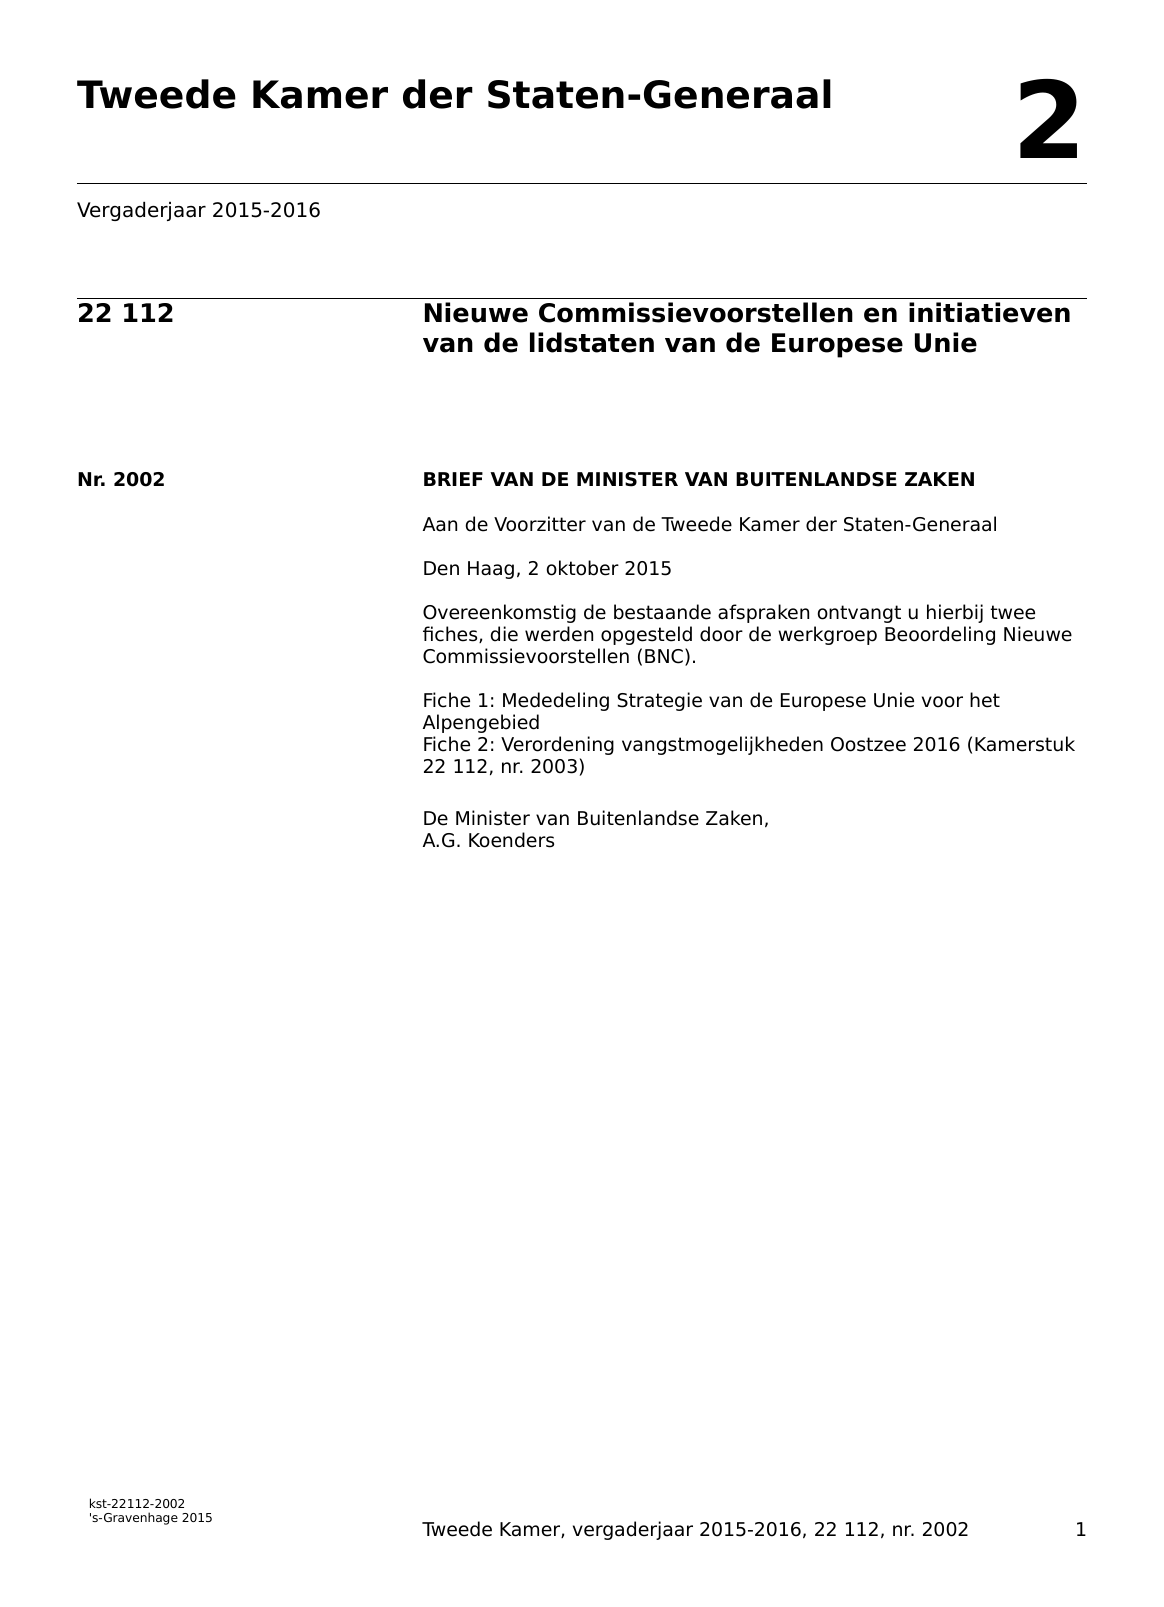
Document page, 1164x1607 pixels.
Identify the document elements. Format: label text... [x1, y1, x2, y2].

text Overeenkomstig de bestaande afspraken ontvangt u hierbij twee fiches, die werden opgesteld door de werkgroep Beoordeling Nieuwe Commissievoorstellen (BNC). [422, 602, 1087, 668]
text 's-Gravenhage 2015 [88, 1511, 323, 1525]
table_header Tweede Kamer der Staten-Generaal [77, 59, 886, 183]
table_cell Vergaderjaar 2015-2016 [77, 184, 1087, 298]
table_header 2 [886, 59, 1087, 183]
subtitle Nr. 2002 BRIEF VAN DE MINISTER VAN BUITENLANDSE ZAKEN [77, 469, 1087, 491]
subtitle 22 112 Nieuwe Commissievoorstellen en initiatieven van de lidstaten van de Europese Unie [77, 299, 1087, 358]
text De Minister van Buitenlandse Zaken, A.G. Koenders [422, 808, 1087, 852]
text Den Haag, 2 oktober 2015 [422, 558, 1087, 580]
text Fiche 1: Mededeling Strategie van de Europese Unie voor het Alpengebied [422, 690, 1087, 734]
text kst-22112-2002 [88, 1497, 323, 1511]
text Aan de Voorzitter van de Tweede Kamer der Staten-Generaal [422, 513, 1087, 536]
text Fiche 2: Verordening vangstmogelijkheden Oostzee 2016 (Kamerstuk 22 112, nr. 2003) [422, 734, 1087, 778]
